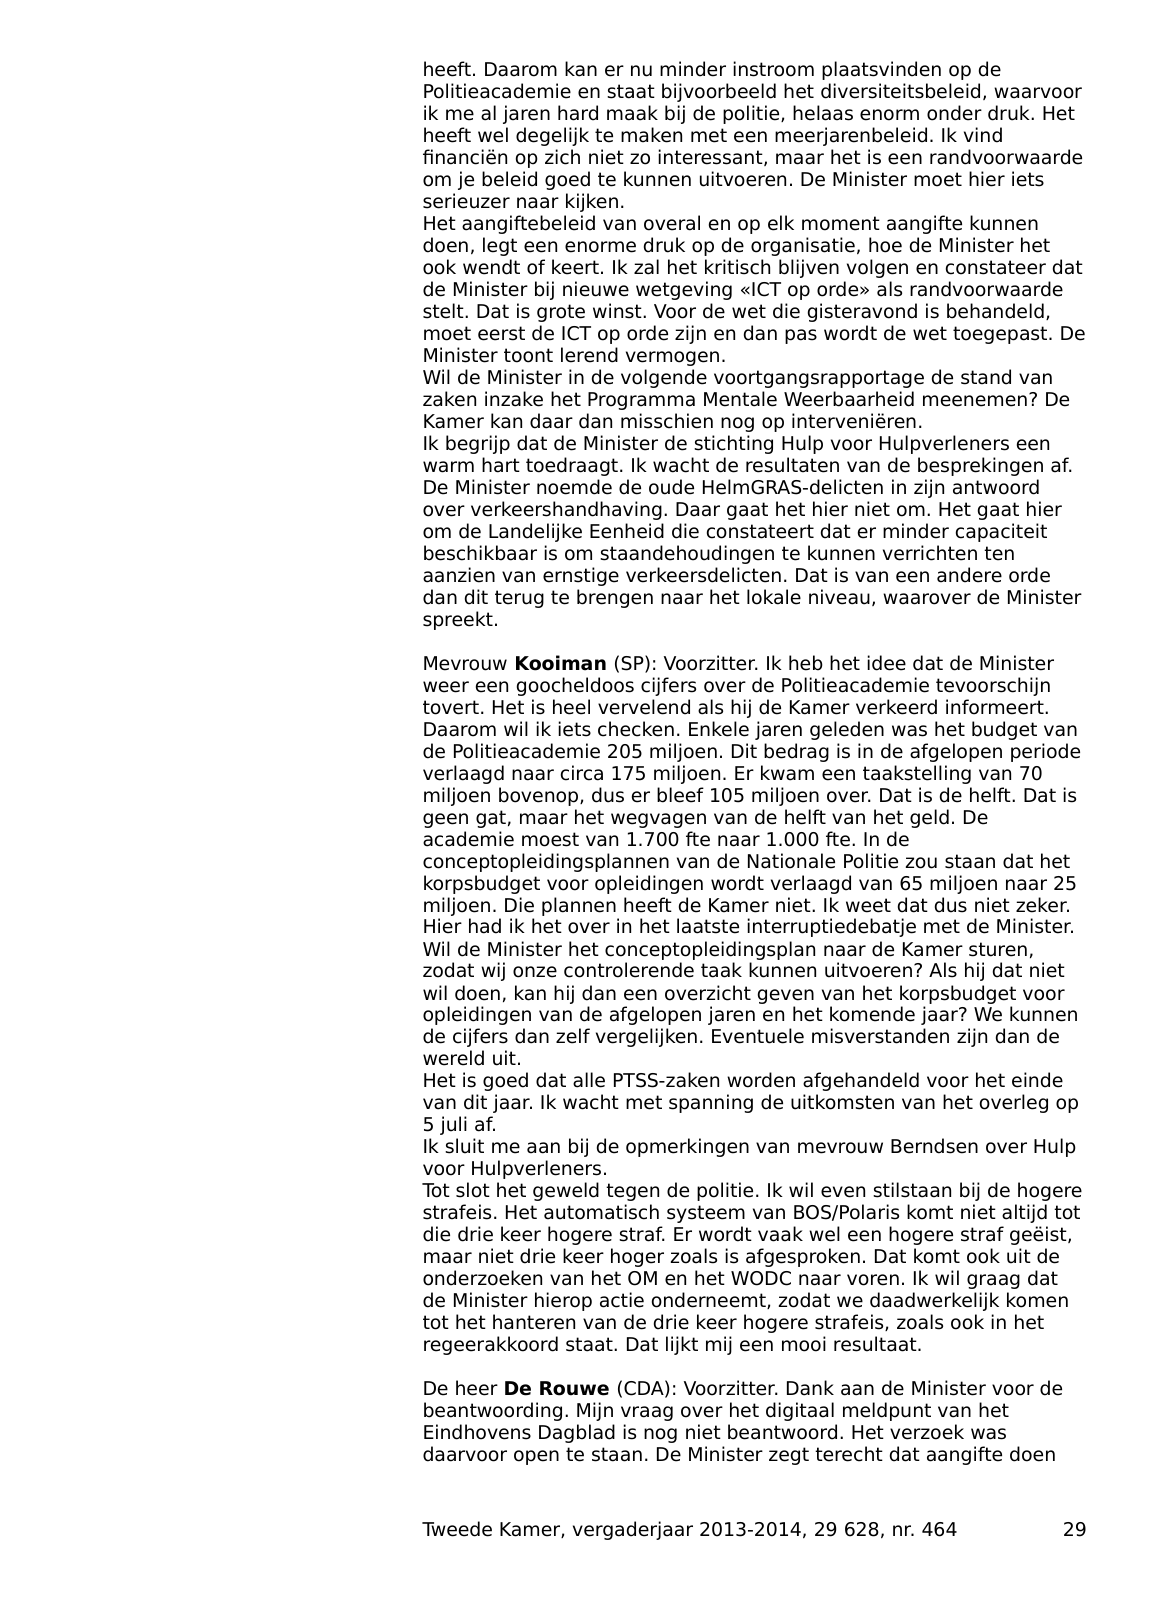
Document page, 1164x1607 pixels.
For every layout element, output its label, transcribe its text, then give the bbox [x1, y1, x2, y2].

text Ik sluit me aan bij de opmerkingen van mevrouw Berndsen over Hulp voor Hulpverleners. [422, 1136, 1087, 1180]
text Ik begrijp dat de Minister de stichting Hulp voor Hulpverleners een warm hart toedraagt. Ik wacht de resultaten van de besprekingen af. [422, 433, 1087, 477]
text heeft. Daarom kan er nu minder instroom plaatsvinden op de Politieacademie en staat bijvoorbeeld het diversiteitsbeleid, waarvoor ik me al jaren hard maak bij de politie, helaas enorm onder druk. Het heeft wel degelijk te maken met een meerjarenbeleid. Ik vind financiën op zich niet zo interessant, maar het is een randvoorwaarde om je beleid goed te kunnen uitvoeren. De Minister moet hier iets serieuzer naar kijken. [422, 59, 1087, 213]
text Wil de Minister in de volgende voortgangsrapportage de stand van zaken inzake het Programma Mentale Weerbaarheid meenemen? De Kamer kan daar dan misschien nog op interveniëren. [422, 367, 1087, 433]
text De Minister noemde de oude HelmGRAS-delicten in zijn antwoord over verkeershandhaving. Daar gaat het hier niet om. Het gaat hier om de Landelijke Eenheid die constateert dat er minder capaciteit beschikbaar is om staandehoudingen te kunnen verrichten ten aanzien van ernstige verkeersdelicten. Dat is van een andere orde dan dit terug te brengen naar het lokale niveau, waarover de Minister spreekt. [422, 477, 1087, 631]
text Tot slot het geweld tegen de politie. Ik wil even stilstaan bij de hogere strafeis. Het automatisch systeem van BOS/Polaris komt niet altijd tot die drie keer hogere straf. Er wordt vaak wel een hogere straf geëist, maar niet drie keer hoger zoals is afgesproken. Dat komt ook uit de onderzoeken van het OM en het WODC naar voren. Ik wil graag dat de Minister hierop actie onderneemt, zodat we daadwerkelijk komen tot het hanteren van de drie keer hogere strafeis, zoals ook in het regeerakkoord staat. Dat lijkt mij een mooi resultaat. [422, 1180, 1087, 1356]
text Mevrouw Kooiman (SP): Voorzitter. Ik heb het idee dat de Minister weer een goocheldoos cijfers over de Politieacademie tevoorschijn tovert. Het is heel vervelend als hij de Kamer verkeerd informeert. Daarom wil ik iets checken. Enkele jaren geleden was het budget van de Politieacademie 205 miljoen. Dit bedrag is in de afgelopen periode verlaagd naar circa 175 miljoen. Er kwam een taakstelling van 70 miljoen bovenop, dus er bleef 105 miljoen over. Dat is de helft. Dat is geen gat, maar het wegvagen van de helft van het geld. De academie moest van 1.700 fte naar 1.000 fte. In de conceptopleidingsplannen van de Nationale Politie zou staan dat het korpsbudget voor opleidingen wordt verlaagd van 65 miljoen naar 25 miljoen. Die plannen heeft de Kamer niet. Ik weet dat dus niet zeker. Hier had ik het over in het laatste interruptiedebatje met de Minister. Wil de Minister het conceptopleidingsplan naar de Kamer sturen, zodat wij onze controlerende taak kunnen uitvoeren? Als hij dat niet wil doen, kan hij dan een overzicht geven van het korpsbudget voor opleidingen van de afgelopen jaren en het komende jaar? We kunnen de cijfers dan zelf vergelijken. Eventuele misverstanden zijn dan de wereld uit. [422, 653, 1087, 1070]
text De heer De Rouwe (CDA): Voorzitter. Dank aan de Minister voor de beantwoording. Mijn vraag over het digitaal meldpunt van het Eindhovens Dagblad is nog niet beantwoord. Het verzoek was daarvoor open te staan. De Minister zegt terecht dat aangifte doen [422, 1378, 1087, 1466]
text Het is goed dat alle PTSS-zaken worden afgehandeld voor het einde van dit jaar. Ik wacht met spanning de uitkomsten van het overleg op 5 juli af. [422, 1070, 1087, 1136]
text Het aangiftebeleid van overal en op elk moment aangifte kunnen doen, legt een enorme druk op de organisatie, hoe de Minister het ook wendt of keert. Ik zal het kritisch blijven volgen en constateer dat de Minister bij nieuwe wetgeving «ICT op orde» als randvoorwaarde stelt. Dat is grote winst. Voor de wet die gisteravond is behandeld, moet eerst de ICT op orde zijn en dan pas wordt de wet toegepast. De Minister toont lerend vermogen. [422, 213, 1087, 367]
